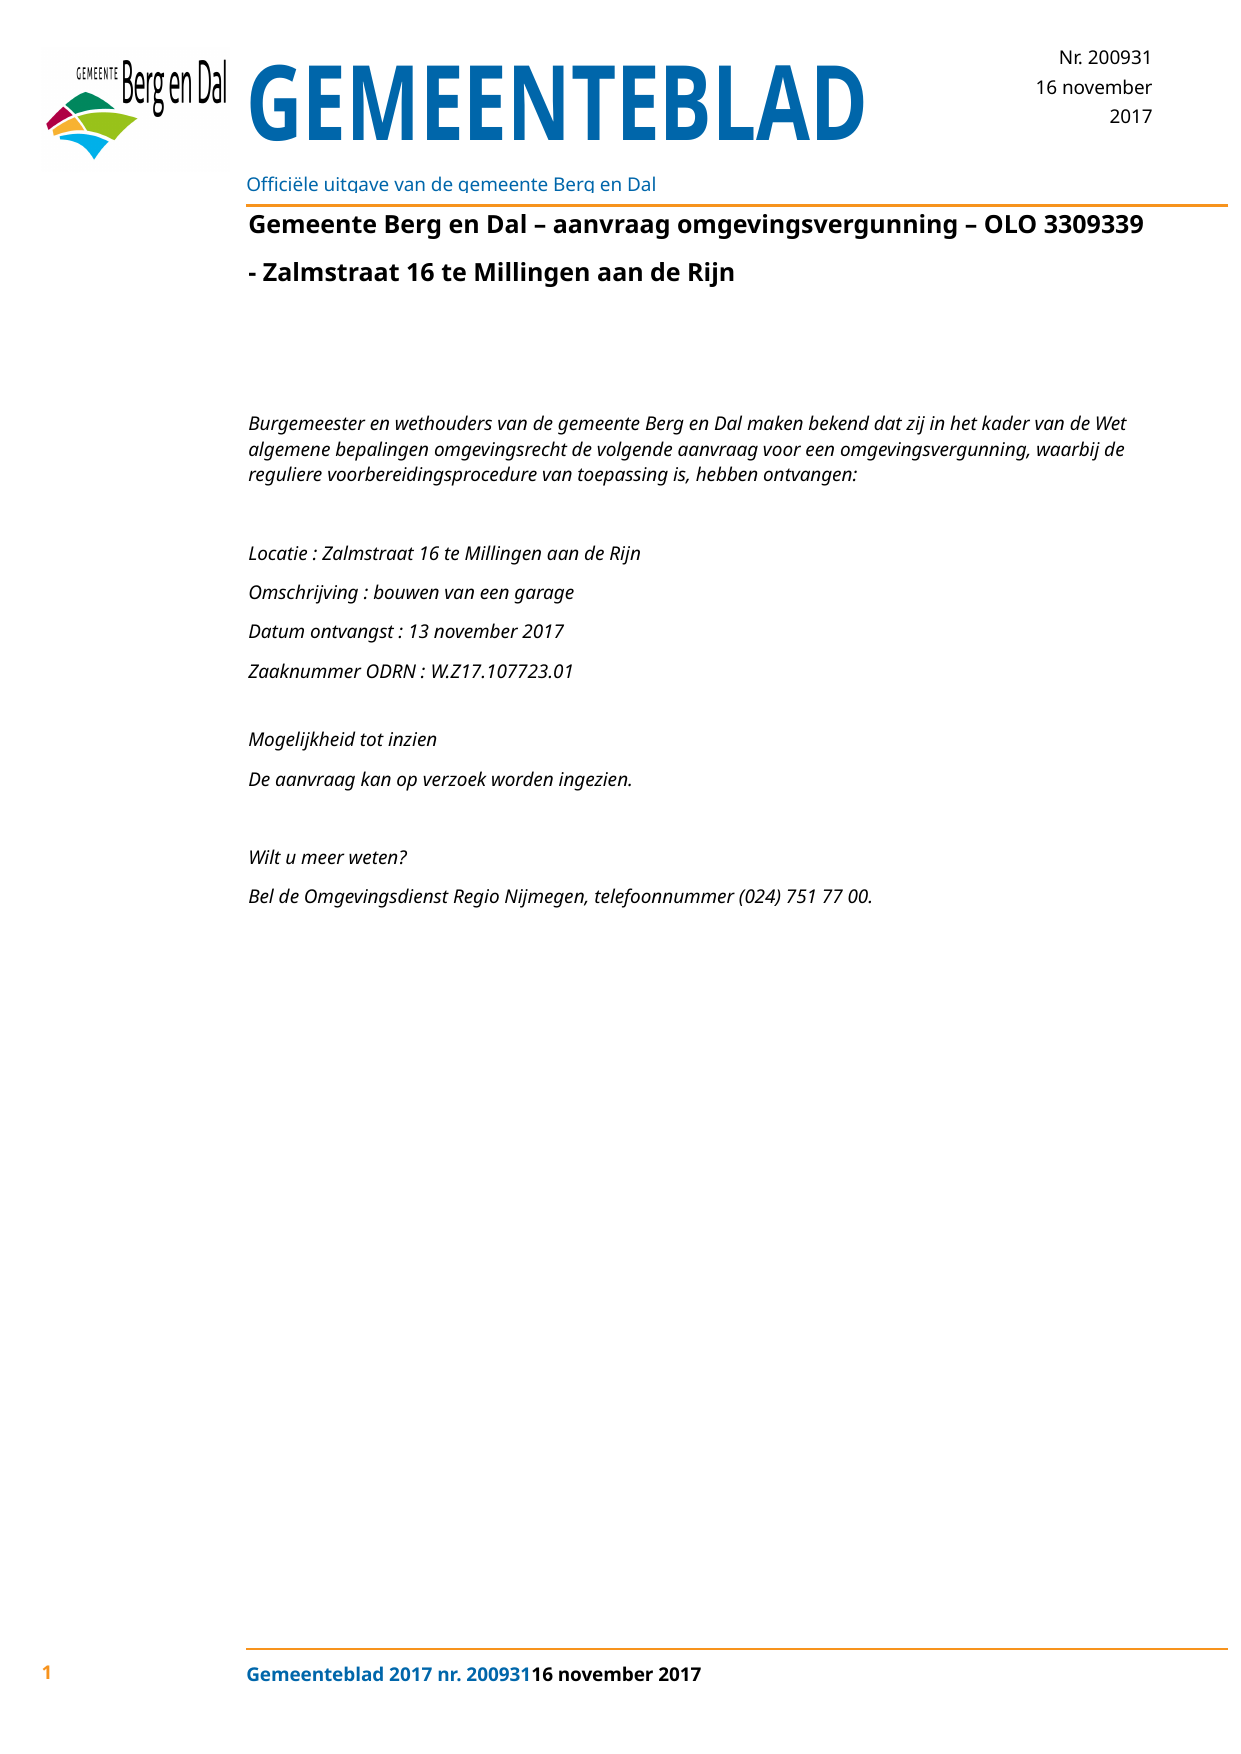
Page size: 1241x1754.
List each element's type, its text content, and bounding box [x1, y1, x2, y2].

text Gemeente Berg en Dal – aanvraag omgevingsvergunning – OLO 3309339 - Zalmstraat 16 te Millingen aan de Rijn [248, 207, 1152, 288]
text Wilt u meer weten? [248, 844, 1152, 870]
text Locatie : Zalmstraat 16 te Millingen aan de Rijn [248, 540, 1152, 566]
text Bel de Omgevingsdienst Regio Nijmegen, telefoonnummer (024) 751 77 00. [248, 884, 1152, 909]
text Burgemeester en wethouders van de gemeente Berg en Dal maken bekend dat zij in het kader van de Wet algemene bepalingen omgevingsrecht de volgende aanvraag voor een omgevingsvergunning, waarbij de reguliere voorbereidingsprocedure van toepassing is, hebben ontvangen: [248, 410, 1152, 487]
text Omschrijving : bouwen van een garage [248, 579, 1152, 605]
text Datum ontvangst : 13 november 2017 [248, 618, 1152, 644]
text Mogelijkheid tot inzien [248, 727, 1152, 752]
picture [41, 47, 231, 172]
text De aanvraag kan op verzoek worden ingezien. [248, 766, 1152, 792]
text Zaaknummer ODRN : W.Z17.107723.01 [248, 658, 1152, 683]
